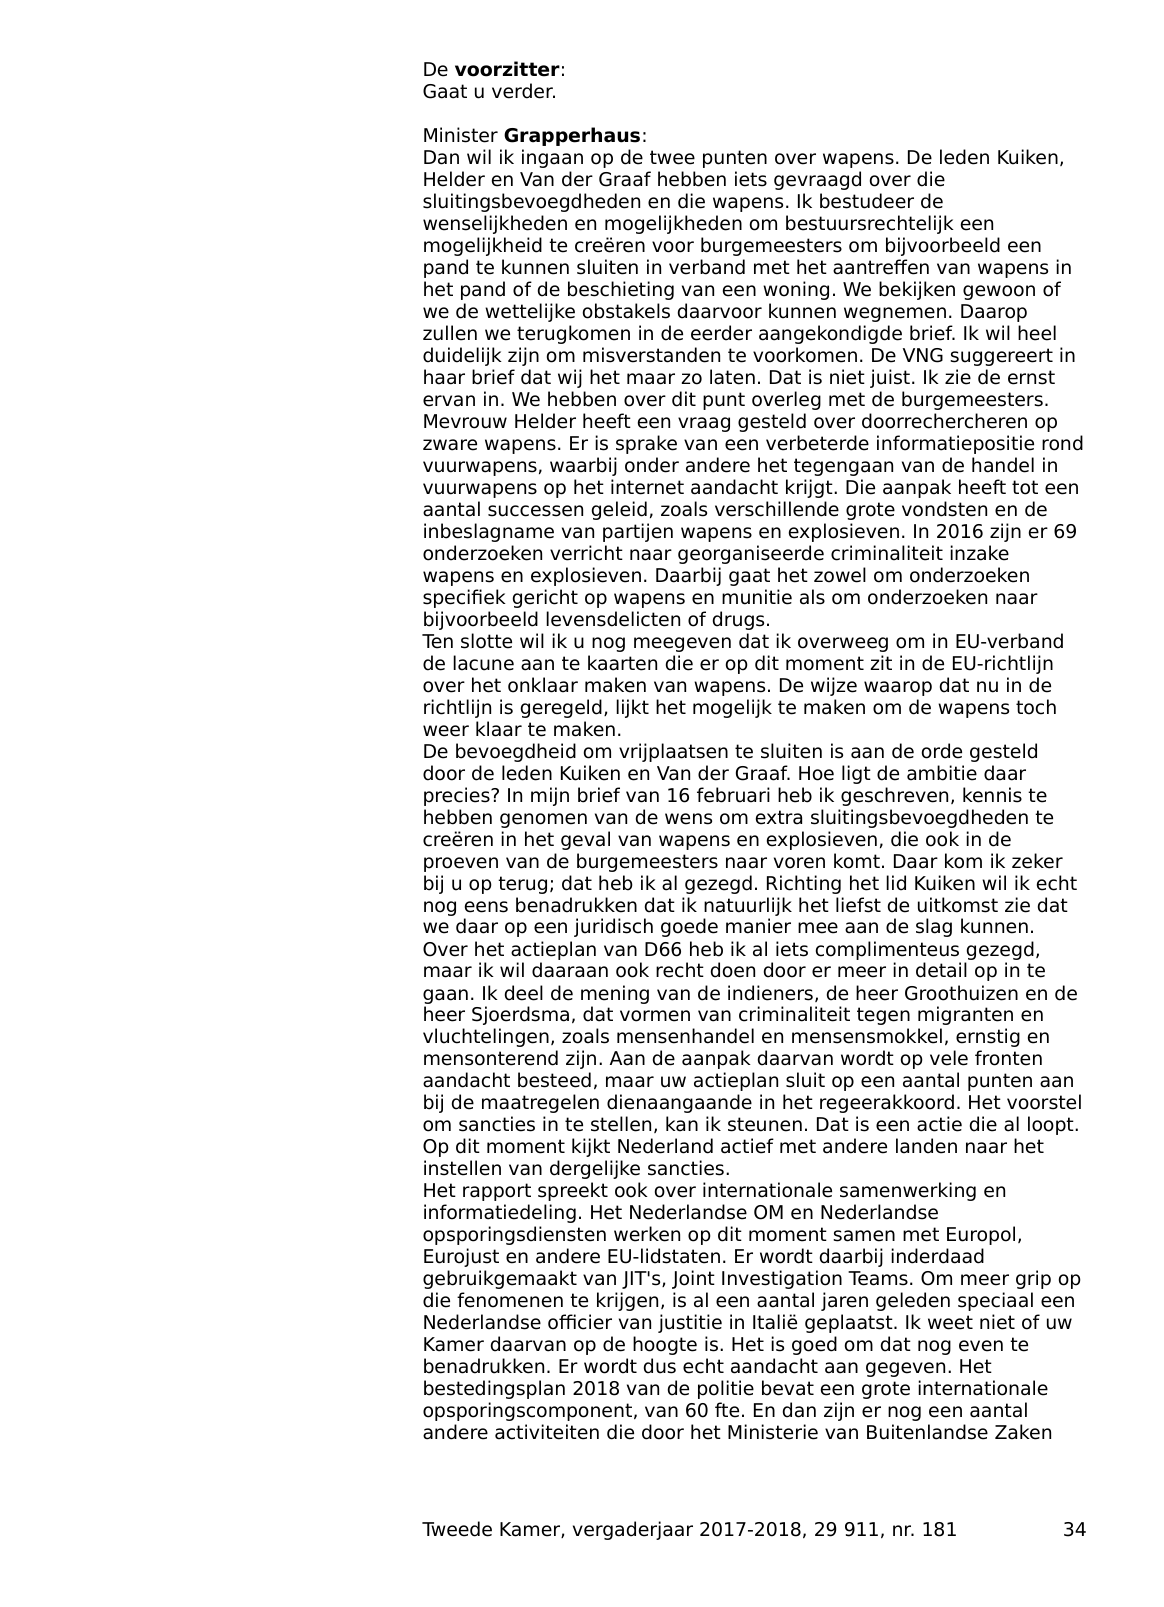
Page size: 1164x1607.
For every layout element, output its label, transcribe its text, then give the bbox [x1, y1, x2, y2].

text Over het actieplan van D66 heb ik al iets complimenteus gezegd, maar ik wil daaraan ook recht doen door er meer in detail op in te gaan. Ik deel de mening van de indieners, de heer Groothuizen en de heer Sjoerdsma, dat vormen van criminaliteit tegen migranten en vluchtelingen, zoals mensenhandel en mensensmokkel, ernstig en mensonterend zijn. Aan de aanpak daarvan wordt op vele fronten aandacht besteed, maar uw actieplan sluit op een aantal punten aan bij de maatregelen dienaangaande in het regeerakkoord. Het voorstel om sancties in te stellen, kan ik steunen. Dat is een actie die al loopt. Op dit moment kijkt Nederland actief met andere landen naar het instellen van dergelijke sancties. [422, 938, 1087, 1180]
text Het rapport spreekt ook over internationale samenwerking en informatiedeling. Het Nederlandse OM en Nederlandse opsporingsdiensten werken op dit moment samen met Europol, Eurojust en andere EU-lidstaten. Er wordt daarbij inderdaad gebruikgemaakt van JIT's, Joint Investigation Teams. Om meer grip op die fenomenen te krijgen, is al een aantal jaren geleden speciaal een Nederlandse officier van justitie in Italië geplaatst. Ik weet niet of uw Kamer daarvan op de hoogte is. Het is goed om dat nog even te benadrukken. Er wordt dus echt aandacht aan gegeven. Het bestedingsplan 2018 van de politie bevat een grote internationale opsporingscomponent, van 60 fte. En dan zijn er nog een aantal andere activiteiten die door het Ministerie van Buitenlandse Zaken [422, 1180, 1087, 1444]
text Gaat u verder. [422, 81, 1087, 103]
text Mevrouw Helder heeft een vraag gesteld over doorrechercheren op zware wapens. Er is sprake van een verbeterde informatiepositie rond vuurwapens, waarbij onder andere het tegengaan van de handel in vuurwapens op het internet aandacht krijgt. Die aanpak heeft tot een aantal successen geleid, zoals verschillende grote vondsten en de inbeslagname van partijen wapens en explosieven. In 2016 zijn er 69 onderzoeken verricht naar georganiseerde criminaliteit inzake wapens en explosieven. Daarbij gaat het zowel om onderzoeken specifiek gericht op wapens en munitie als om onderzoeken naar bijvoorbeeld levensdelicten of drugs. [422, 411, 1087, 631]
text De voorzitter: [422, 59, 1087, 81]
text Minister Grapperhaus: [422, 125, 1087, 147]
text Ten slotte wil ik u nog meegeven dat ik overweeg om in EU-verband de lacune aan te kaarten die er op dit moment zit in de EU-richtlijn over het onklaar maken van wapens. De wijze waarop dat nu in de richtlijn is geregeld, lijkt het mogelijk te maken om de wapens toch weer klaar te maken. [422, 631, 1087, 741]
text De bevoegdheid om vrijplaatsen te sluiten is aan de orde gesteld door de leden Kuiken en Van der Graaf. Hoe ligt de ambitie daar precies? In mijn brief van 16 februari heb ik geschreven, kennis te hebben genomen van de wens om extra sluitingsbevoegdheden te creëren in het geval van wapens en explosieven, die ook in de proeven van de burgemeesters naar voren komt. Daar kom ik zeker bij u op terug; dat heb ik al gezegd. Richting het lid Kuiken wil ik echt nog eens benadrukken dat ik natuurlijk het liefst de uitkomst zie dat we daar op een juridisch goede manier mee aan de slag kunnen. [422, 741, 1087, 938]
text Dan wil ik ingaan op de twee punten over wapens. De leden Kuiken, Helder en Van der Graaf hebben iets gevraagd over die sluitingsbevoegdheden en die wapens. Ik bestudeer de wenselijkheden en mogelijkheden om bestuursrechtelijk een mogelijkheid te creëren voor burgemeesters om bijvoorbeeld een pand te kunnen sluiten in verband met het aantreffen van wapens in het pand of de beschieting van een woning. We bekijken gewoon of we de wettelijke obstakels daarvoor kunnen wegnemen. Daarop zullen we terugkomen in de eerder aangekondigde brief. Ik wil heel duidelijk zijn om misverstanden te voorkomen. De VNG suggereert in haar brief dat wij het maar zo laten. Dat is niet juist. Ik zie de ernst ervan in. We hebben over dit punt overleg met de burgemeesters. [422, 147, 1087, 411]
